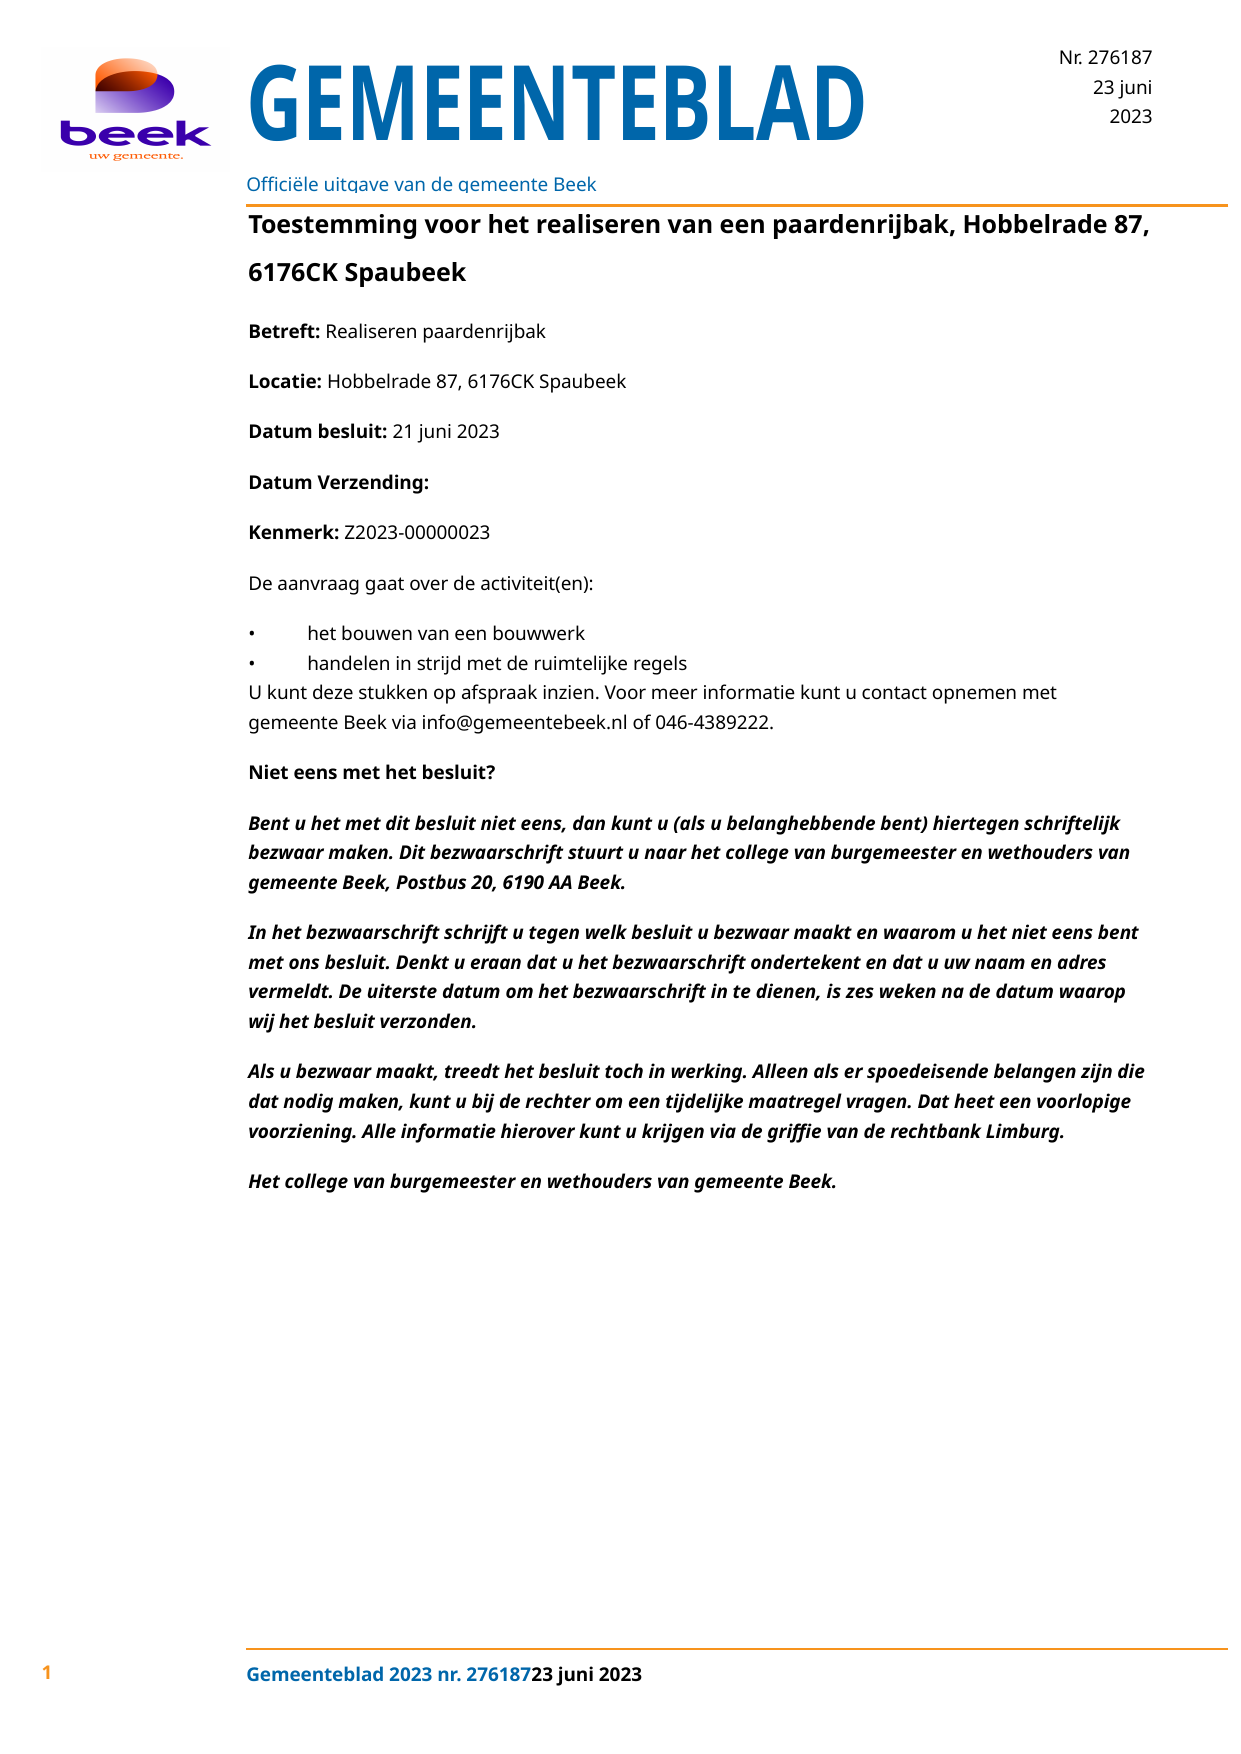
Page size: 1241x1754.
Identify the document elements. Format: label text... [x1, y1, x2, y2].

text In het bezwaarschrift schrijft u tegen welk besluit u bezwaar maakt en waarom u het niet eens bent met ons besluit. Denkt u eraan dat u het bezwaarschrift ondertekent en dat u uw naam en adres vermeldt. De uiterste datum om het bezwaarschrift in te dienen, is zes weken na de datum waarop wij het besluit verzonden. [248, 919, 1152, 1034]
list handelen in strijd met de ruimtelijke regels [248, 650, 1152, 676]
text Bent u het met dit besluit niet eens, dan kunt u (als u belanghebbende bent) hiertegen schriftelijk bezwaar maken. Dit bezwaarschrift stuurt u naar het college van burgemeester en wethouders van gemeente Beek, Postbus 20, 6190 AA Beek. [248, 810, 1152, 895]
text U kunt deze stukken op afspraak inzien. Voor meer informatie kunt u contact opnemen met gemeente Beek via info@gemeentebeek.nl of 046-4389222. [248, 679, 1152, 735]
picture [41, 47, 231, 172]
text De aanvraag gaat over de activiteit(en): [248, 570, 1152, 596]
text Toestemming voor het realiseren van een paardenrijbak, Hobbelrade 87, 6176CK Spaubeek [248, 207, 1152, 288]
text Betreft: Realiseren paardenrijbak [248, 318, 1152, 344]
text Datum besluit: 21 juni 2023 [248, 419, 1152, 444]
text Als u bezwaar maakt, treedt het besluit toch in werking. Alleen als er spoedeisende belangen zijn die dat nodig maken, kunt u bij de rechter om een tijdelijke maatregel vragen. Dat heet een voorlopige voorziening. Alle informatie hierover kunt u krijgen via de griffie van de rechtbank Limburg. [248, 1059, 1152, 1144]
list het bouwen van een bouwwerk [248, 620, 1152, 646]
text Niet eens met het besluit? [248, 759, 1152, 785]
text Kenmerk: Z2023-00000023 [248, 519, 1152, 545]
text Het college van burgemeester en wethouders van gemeente Beek. [248, 1168, 1152, 1194]
text Locatie: Hobbelrade 87, 6176CK Spaubeek [248, 368, 1152, 394]
text Datum Verzending: [248, 469, 1152, 495]
